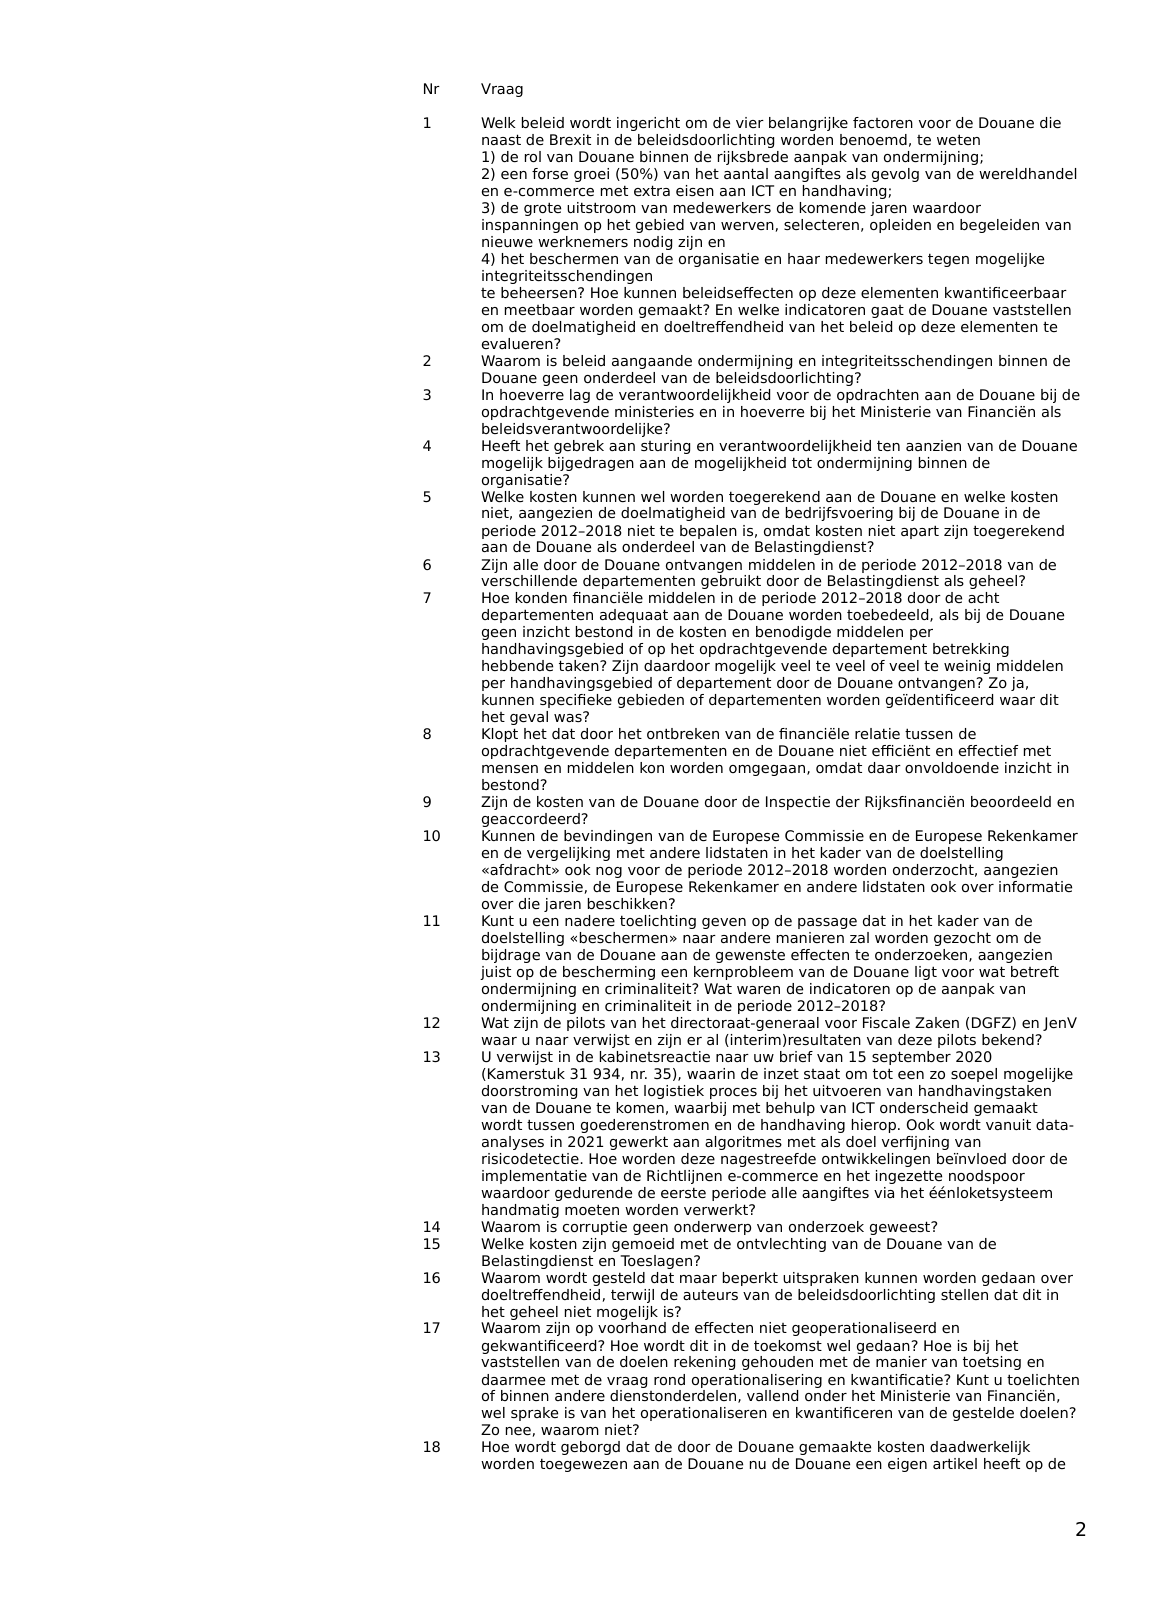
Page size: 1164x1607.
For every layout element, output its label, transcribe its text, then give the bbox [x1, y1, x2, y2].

table_cell 12 [422, 1015, 475, 1049]
table_cell Heeft het gebrek aan sturing en verantwoordelijkheid ten aanzien van de Douane mogelijk bijgedragen aan de mogelijkheid tot ondermijning binnen de organisatie? [475, 438, 1087, 488]
table_cell Kunt u een nadere toelichting geven op de passage dat in het kader van de doelstelling «beschermen» naar andere manieren zal worden gezocht om de bijdrage van de Douane aan de gewenste effecten te onderzoeken, aangezien juist op de bescherming een kernprobleem van de Douane ligt voor wat betreft ondermijning en criminaliteit? Wat waren de indicatoren op de aanpak van ondermijning en criminaliteit in de periode 2012–2018? [475, 913, 1087, 1015]
table_cell [422, 98, 475, 115]
table_cell In hoeverre lag de verantwoordelijkheid voor de opdrachten aan de Douane bij de opdrachtgevende ministeries en in hoeverre bij het Ministerie van Financiën als beleidsverantwoordelijke? [475, 387, 1087, 437]
table_header Vraag [475, 81, 1087, 98]
table_cell U verwijst in de kabinetsreactie naar uw brief van 15 september 2020 (Kamerstuk 31 934, nr. 35), waarin de inzet staat om tot een zo soepel mogelijke doorstroming van het logistiek proces bij het uitvoeren van handhavingstaken van de Douane te komen, waarbij met behulp van ICT onderscheid gemaakt wordt tussen goederenstromen en de handhaving hierop. Ook wordt vanuit data-analyses in 2021 gewerkt aan algoritmes met als doel verfijning van risicodetectie. Hoe worden deze nagestreefde ontwikkelingen beïnvloed door de implementatie van de Richtlijnen e-commerce en het ingezette noodspoor waardoor gedurende de eerste periode alle aangiftes via het éénloketsysteem handmatig moeten worden verwerkt? [475, 1049, 1087, 1218]
table_cell 13 [422, 1049, 475, 1218]
table_cell 16 [422, 1270, 475, 1320]
table_cell 17 [422, 1320, 475, 1439]
table_cell 15 [422, 1236, 475, 1269]
table_cell Zijn de kosten van de Douane door de Inspectie der Rijksfinanciën beoordeeld en geaccordeerd? [475, 794, 1087, 828]
table_cell Waarom is corruptie geen onderwerp van onderzoek geweest? [475, 1219, 1087, 1236]
table_header Nr [422, 81, 475, 98]
table_cell Kunnen de bevindingen van de Europese Commissie en de Europese Rekenkamer en de vergelijking met andere lidstaten in het kader van de doelstelling «afdracht» ook nog voor de periode 2012–2018 worden onderzocht, aangezien de Commissie, de Europese Rekenkamer en andere lidstaten ook over informatie over die jaren beschikken? [475, 828, 1087, 913]
table_cell 1 [422, 115, 475, 353]
table_cell [475, 98, 1087, 115]
table_cell 9 [422, 794, 475, 828]
table_cell Waarom zijn op voorhand de effecten niet geoperationaliseerd en gekwantificeerd? Hoe wordt dit in de toekomst wel gedaan? Hoe is bij het vaststellen van de doelen rekening gehouden met de manier van toetsing en daarmee met de vraag rond operationalisering en kwantificatie? Kunt u toelichten of binnen andere dienstonderdelen, vallend onder het Ministerie van Financiën, wel sprake is van het operationaliseren en kwantificeren van de gestelde doelen? Zo nee, waarom niet? [475, 1320, 1087, 1439]
table_cell Hoe wordt geborgd dat de door de Douane gemaakte kosten daadwerkelijk worden toegewezen aan de Douane nu de Douane een eigen artikel heeft op de [475, 1439, 1087, 1473]
table_cell 10 [422, 828, 475, 913]
table_cell 14 [422, 1219, 475, 1236]
table_cell 8 [422, 726, 475, 794]
table_cell Welke kosten kunnen wel worden toegerekend aan de Douane en welke kosten niet, aangezien de doelmatigheid van de bedrijfsvoering bij de Douane in de periode 2012–2018 niet te bepalen is, omdat kosten niet apart zijn toegerekend aan de Douane als onderdeel van de Belastingdienst? [475, 489, 1087, 556]
table_cell Waarom is beleid aangaande ondermijning en integriteitsschendingen binnen de Douane geen onderdeel van de beleidsdoorlichting? [475, 353, 1087, 387]
table_cell Waarom wordt gesteld dat maar beperkt uitspraken kunnen worden gedaan over doeltreffendheid, terwijl de auteurs van de beleidsdoorlichting stellen dat dit in het geheel niet mogelijk is? [475, 1270, 1087, 1320]
table_cell Welke kosten zijn gemoeid met de ontvlechting van de Douane van de Belastingdienst en Toeslagen? [475, 1236, 1087, 1269]
table_cell 2 [422, 353, 475, 387]
table_cell 18 [422, 1439, 475, 1473]
table_cell 3 [422, 387, 475, 437]
table_cell 6 [422, 556, 475, 590]
table_cell Welk beleid wordt ingericht om de vier belangrijke factoren voor de Douane die naast de Brexit in de beleidsdoorlichting worden benoemd, te weten 1) de rol van Douane binnen de rijksbrede aanpak van ondermijning; 2) een forse groei (50%) van het aantal aangiftes als gevolg van de wereldhandel en e-commerce met extra eisen aan ICT en handhaving; 3) de grote uitstroom van medewerkers de komende jaren waardoor inspanningen op het gebied van werven, selecteren, opleiden en begeleiden van nieuwe werknemers nodig zijn en 4) het beschermen van de organisatie en haar medewerkers tegen mogelijke integriteitsschendingen te beheersen? Hoe kunnen beleidseffecten op deze elementen kwantificeerbaar en meetbaar worden gemaakt? En welke indicatoren gaat de Douane vaststellen om de doelmatigheid en doeltreffendheid van het beleid op deze elementen te evalueren? [475, 115, 1087, 353]
table_cell Wat zijn de pilots van het directoraat-generaal voor Fiscale Zaken (DGFZ) en JenV waar u naar verwijst en zijn er al (interim)resultaten van deze pilots bekend? [475, 1015, 1087, 1049]
table_cell 7 [422, 590, 475, 726]
table_cell 11 [422, 913, 475, 1015]
table_cell 4 [422, 438, 475, 488]
table_cell Klopt het dat door het ontbreken van de financiële relatie tussen de opdrachtgevende departementen en de Douane niet efficiënt en effectief met mensen en middelen kon worden omgegaan, omdat daar onvoldoende inzicht in bestond? [475, 726, 1087, 794]
table_cell Hoe konden financiële middelen in de periode 2012–2018 door de acht departementen adequaat aan de Douane worden toebedeeld, als bij de Douane geen inzicht bestond in de kosten en benodigde middelen per handhavingsgebied of op het opdrachtgevende departement betrekking hebbende taken? Zijn daardoor mogelijk veel te veel of veel te weinig middelen per handhavingsgebied of departement door de Douane ontvangen? Zo ja, kunnen specifieke gebieden of departementen worden geïdentificeerd waar dit het geval was? [475, 590, 1087, 726]
table_cell Zijn alle door de Douane ontvangen middelen in de periode 2012–2018 van de verschillende departementen gebruikt door de Belastingdienst als geheel? [475, 556, 1087, 590]
table_cell 5 [422, 489, 475, 556]
